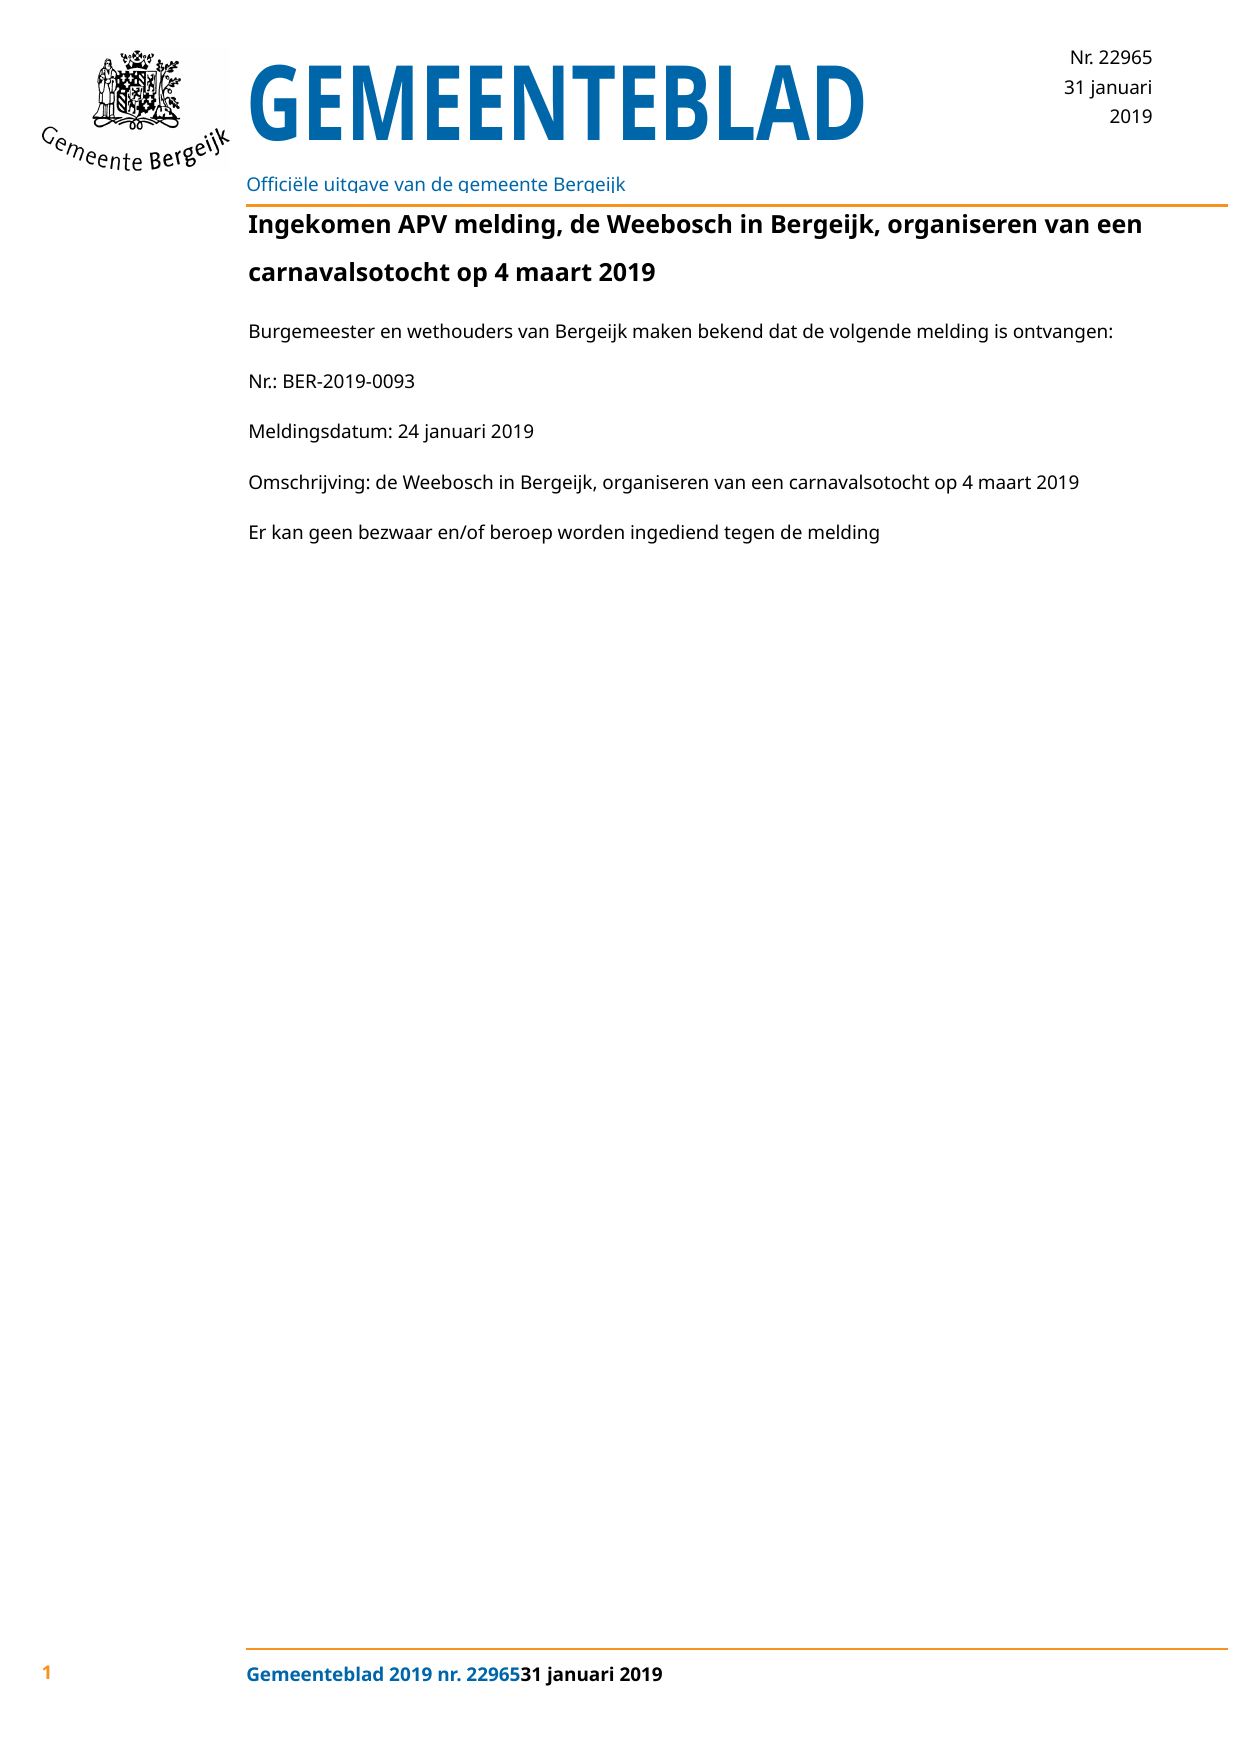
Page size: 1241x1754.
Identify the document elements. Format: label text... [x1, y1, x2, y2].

text Burgemeester en wethouders van Bergeijk maken bekend dat de volgende melding is ontvangen: [248, 318, 1152, 344]
text Meldingsdatum: 24 januari 2019 [248, 419, 1152, 444]
text Ingekomen APV melding, de Weebosch in Bergeijk, organiseren van een carnavalsotocht op 4 maart 2019 [248, 207, 1152, 288]
text Omschrijving: de Weebosch in Bergeijk, organiseren van een carnavalsotocht op 4 maart 2019 [248, 469, 1152, 495]
picture [41, 47, 231, 172]
text Er kan geen bezwaar en/of beroep worden ingediend tegen de melding [248, 519, 1152, 545]
text Nr.: BER-2019-0093 [248, 368, 1152, 394]
